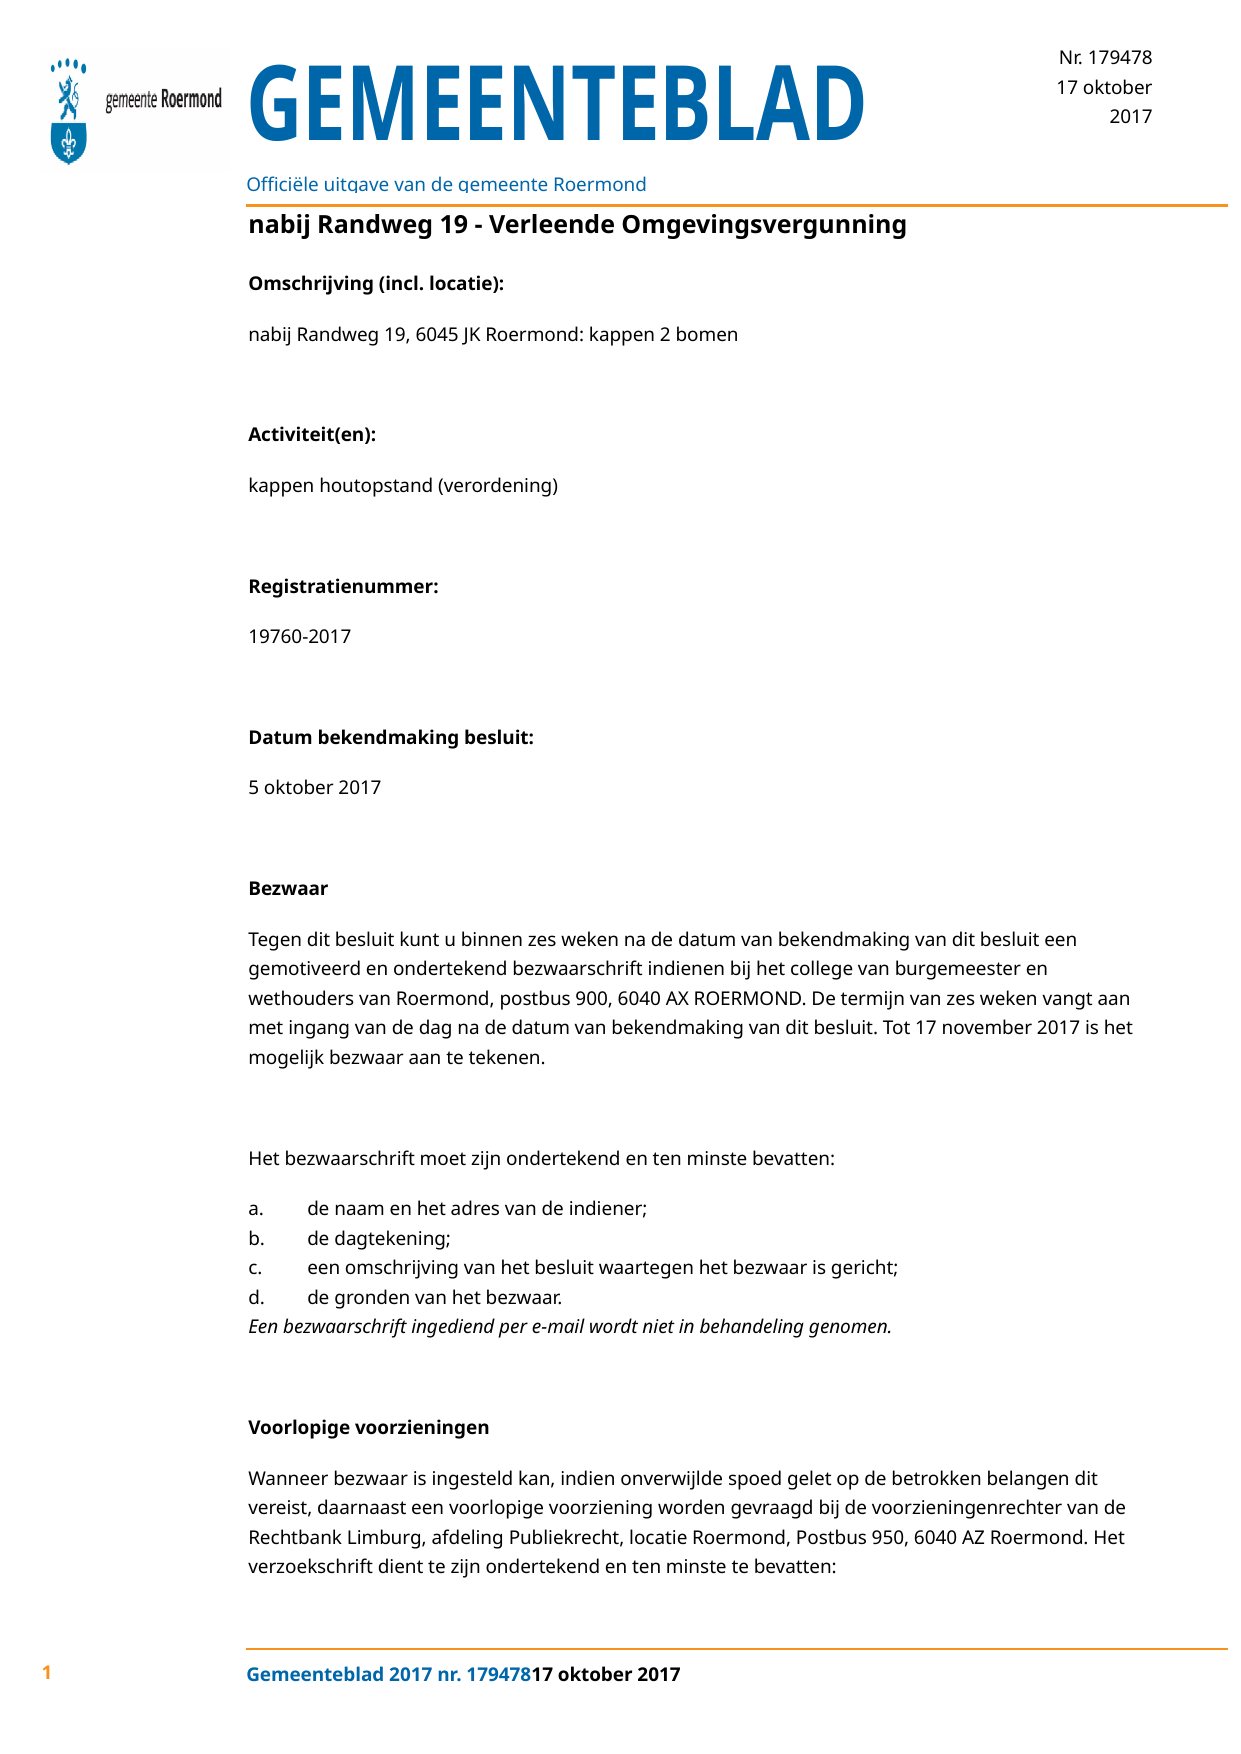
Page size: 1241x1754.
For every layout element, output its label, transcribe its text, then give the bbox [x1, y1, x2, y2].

text Voorlopige voorzieningen [248, 1414, 1152, 1440]
text Het bezwaarschrift moet zijn ondertekend en ten minste bevatten: [248, 1145, 1152, 1171]
text Activiteit(en): [248, 422, 1152, 447]
text Een bezwaarschrift ingediend per e-mail wordt niet in behandeling genomen. [248, 1314, 1152, 1339]
text kappen houtopstand (verordening) [248, 472, 1152, 498]
text Registratienummer: [248, 573, 1152, 598]
list een omschrijving van het besluit waartegen het bezwaar is gericht; [248, 1254, 1152, 1280]
list de naam en het adres van de indiener; [248, 1195, 1152, 1221]
text nabij Randweg 19, 6045 JK Roermond: kappen 2 bomen [248, 321, 1152, 346]
text Bezwaar [248, 875, 1152, 901]
text Datum bekendmaking besluit: [248, 724, 1152, 750]
text Wanneer bezwaar is ingesteld kan, indien onverwijlde spoed gelet op de betrokken belangen dit vereist, daarnaast een voorlopige voorziening worden gevraagd bij de voorzieningenrechter van de Rechtbank Limburg, afdeling Publiekrecht, locatie Roermond, Postbus 950, 6040 AZ Roermond. Het verzoekschrift dient te zijn ondertekend en ten minste te bevatten: [248, 1465, 1152, 1579]
text Omschrijving (incl. locatie): [248, 270, 1152, 296]
text 19760-2017 [248, 623, 1152, 649]
text Tegen dit besluit kunt u binnen zes weken na de datum van bekendmaking van dit besluit een gemotiveerd en ondertekend bezwaarschrift indienen bij het college van burgemeester en wethouders van Roermond, postbus 900, 6040 AX ROERMOND. De termijn van zes weken vangt aan met ingang van de dag na de datum van bekendmaking van dit besluit. Tot 17 november 2017 is het mogelijk bezwaar aan te tekenen. [248, 926, 1152, 1070]
list de dagtekening; [248, 1225, 1152, 1251]
text 5 oktober 2017 [248, 774, 1152, 800]
picture [41, 47, 231, 172]
list de gronden van het bezwaar. [248, 1284, 1152, 1310]
text nabij Randweg 19 - Verleende Omgevingsvergunning [248, 207, 1152, 241]
